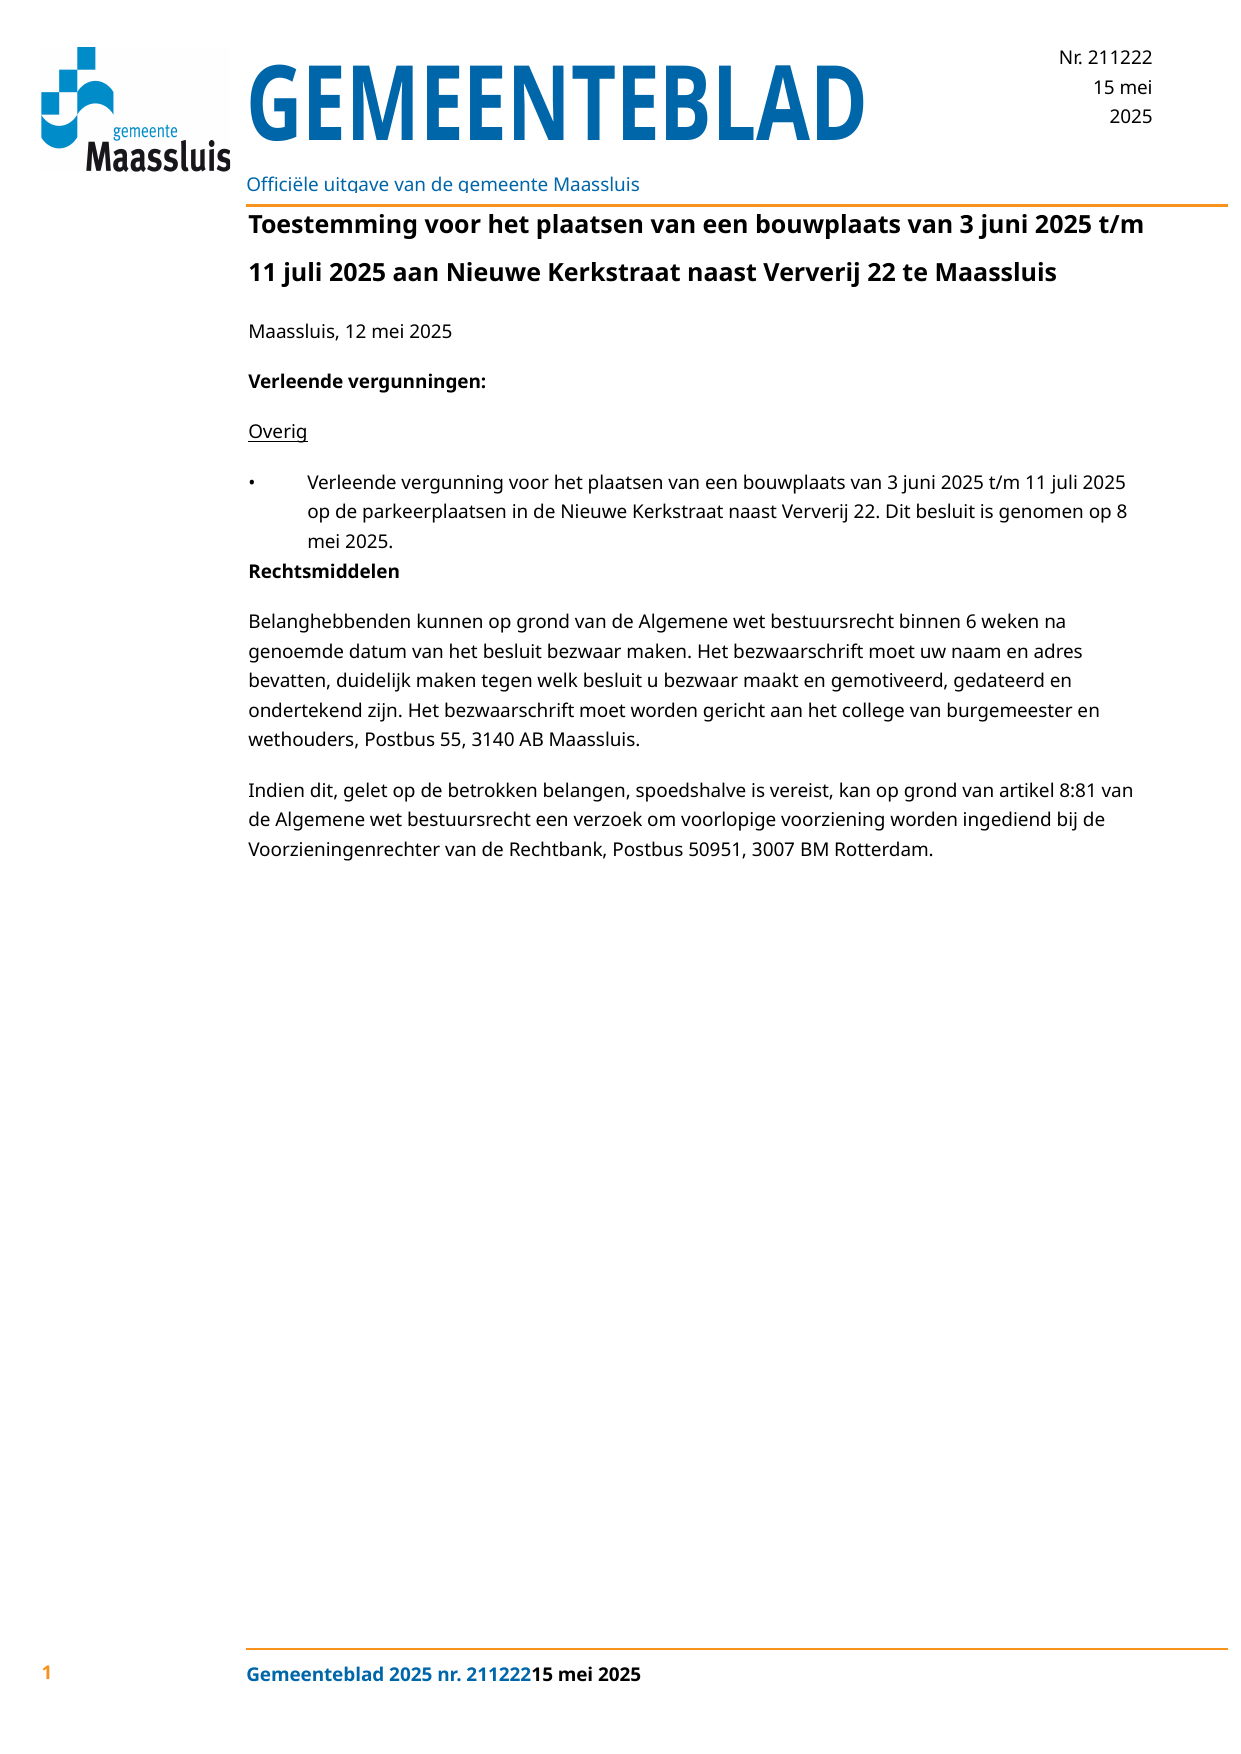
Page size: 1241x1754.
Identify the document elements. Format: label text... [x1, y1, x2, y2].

text Verleende vergunningen: [248, 368, 1152, 394]
list Verleende vergunning voor het plaatsen van een bouwplaats van 3 juni 2025 t/m 11 juli 2025 op de parkeerplaatsen in de Nieuwe Kerkstraat naast Ververij 22. Dit besluit is genomen op 8 mei 2025. [248, 469, 1152, 554]
text Maassluis, 12 mei 2025 [248, 318, 1152, 344]
text Belanghebbenden kunnen op grond van de Algemene wet bestuursrecht binnen 6 weken na genoemde datum van het besluit bezwaar maken. Het bezwaarschrift moet uw naam en adres bevatten, duidelijk maken tegen welk besluit u bezwaar maakt en gemotiveerd, gedateerd en ondertekend zijn. Het bezwaarschrift moet worden gericht aan het college van burgemeester en wethouders, Postbus 55, 3140 AB Maassluis. [248, 608, 1152, 752]
text Toestemming voor het plaatsen van een bouwplaats van 3 juni 2025 t/m 11 juli 2025 aan Nieuwe Kerkstraat naast Ververij 22 te Maassluis [248, 207, 1152, 288]
picture [41, 47, 231, 172]
text Overig [248, 419, 1152, 444]
picture [41, 47, 77, 92]
text Indien dit, gelet op de betrokken belangen, spoedshalve is vereist, kan op grond van artikel 8:81 van de Algemene wet bestuursrecht een verzoek om voorlopige voorziening worden ingediend bij de Voorzieningenrechter van de Rechtbank, Postbus 50951, 3007 BM Rotterdam. [248, 777, 1152, 862]
text Rechtsmiddelen [248, 558, 1152, 584]
